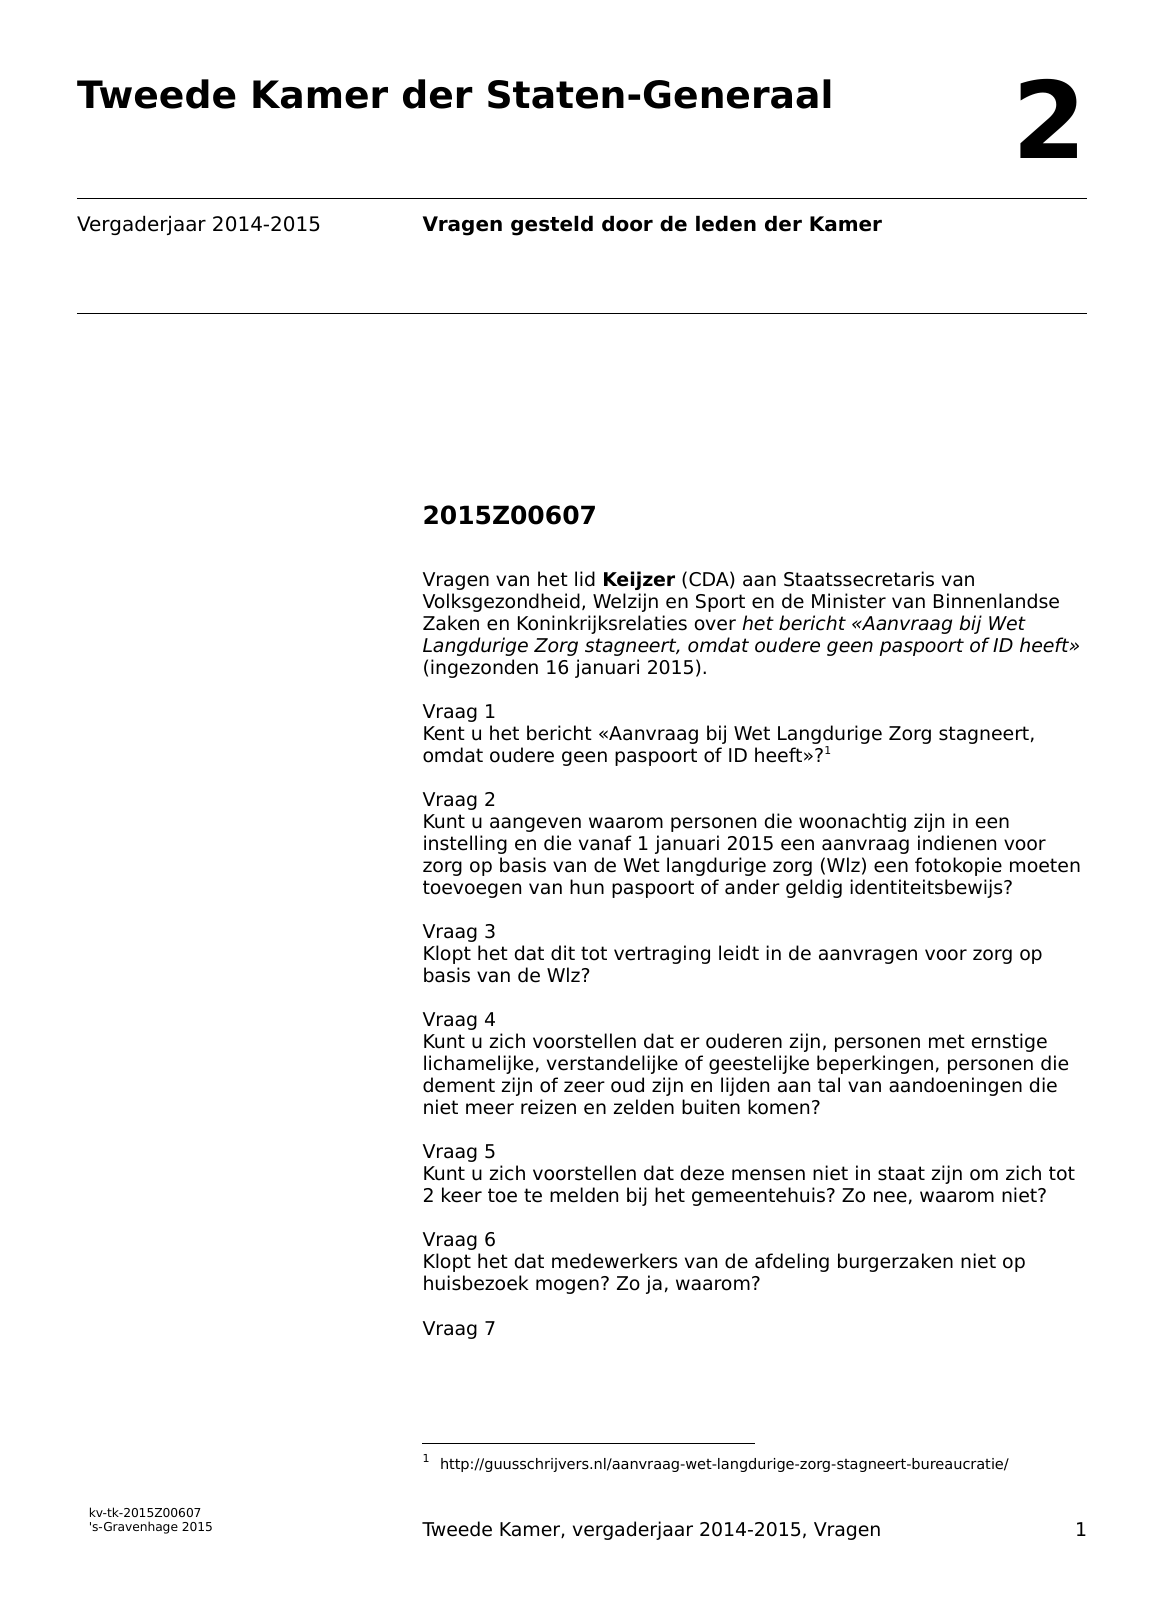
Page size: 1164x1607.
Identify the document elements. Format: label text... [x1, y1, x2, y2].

text Klopt het dat medewerkers van de afdeling burgerzaken niet op huisbezoek mogen? Zo ja, waarom? [422, 1251, 1087, 1295]
text Vragen van het lid Keijzer (CDA) aan Staatssecretaris van Volksgezondheid, Welzijn en Sport en de Minister van Binnenlandse Zaken en Koninkrijksrelaties over het bericht «Aanvraag bij Wet Langdurige Zorg stagneert, omdat oudere geen paspoort of ID heeft» (ingezonden 16 januari 2015). [422, 569, 1087, 679]
text Kent u het bericht «Aanvraag bij Wet Langdurige Zorg stagneert, omdat oudere geen paspoort of ID heeft»? [422, 723, 1087, 767]
text Vraag 7 [422, 1317, 1087, 1339]
text kv-tk-2015Z00607 [88, 1506, 323, 1520]
text Vraag 3 [422, 921, 1087, 943]
text Kunt u aangeven waarom personen die woonachtig zijn in een instelling en die vanaf 1 januari 2015 een aanvraag indienen voor zorg op basis van de Wet langdurige zorg (Wlz) een fotokopie moeten toevoegen van hun paspoort of ander geldig identiteitsbewijs? [422, 811, 1087, 899]
text Vraag 1 [422, 701, 1087, 723]
text Kunt u zich voorstellen dat deze mensen niet in staat zijn om zich tot 2 keer toe te melden bij het gemeentehuis? Zo nee, waarom niet? [422, 1163, 1087, 1207]
table_header Tweede Kamer der Staten-Generaal [77, 59, 886, 198]
text 2015Z00607 [422, 501, 1087, 531]
text 's-Gravenhage 2015 [88, 1520, 323, 1534]
text Vraag 2 [422, 789, 1087, 811]
table_cell Vragen gesteld door de leden der Kamer [422, 199, 1087, 313]
table_header 2 [886, 59, 1087, 198]
text Klopt het dat dit tot vertraging leidt in de aanvragen voor zorg op basis van de Wlz? [422, 943, 1087, 987]
table_cell Vergaderjaar 2014-2015 [77, 199, 422, 313]
text Vraag 6 [422, 1229, 1087, 1251]
text http://guusschrijvers.nl/aanvraag-wet-langdurige-zorg-stagneert-bureaucratie/ [422, 1452, 1087, 1474]
text Vraag 5 [422, 1141, 1087, 1163]
text Kunt u zich voorstellen dat er ouderen zijn, personen met ernstige lichamelijke, verstandelijke of geestelijke beperkingen, personen die dement zijn of zeer oud zijn en lijden aan tal van aandoeningen die niet meer reizen en zelden buiten komen? [422, 1031, 1087, 1119]
text Vraag 4 [422, 1009, 1087, 1031]
